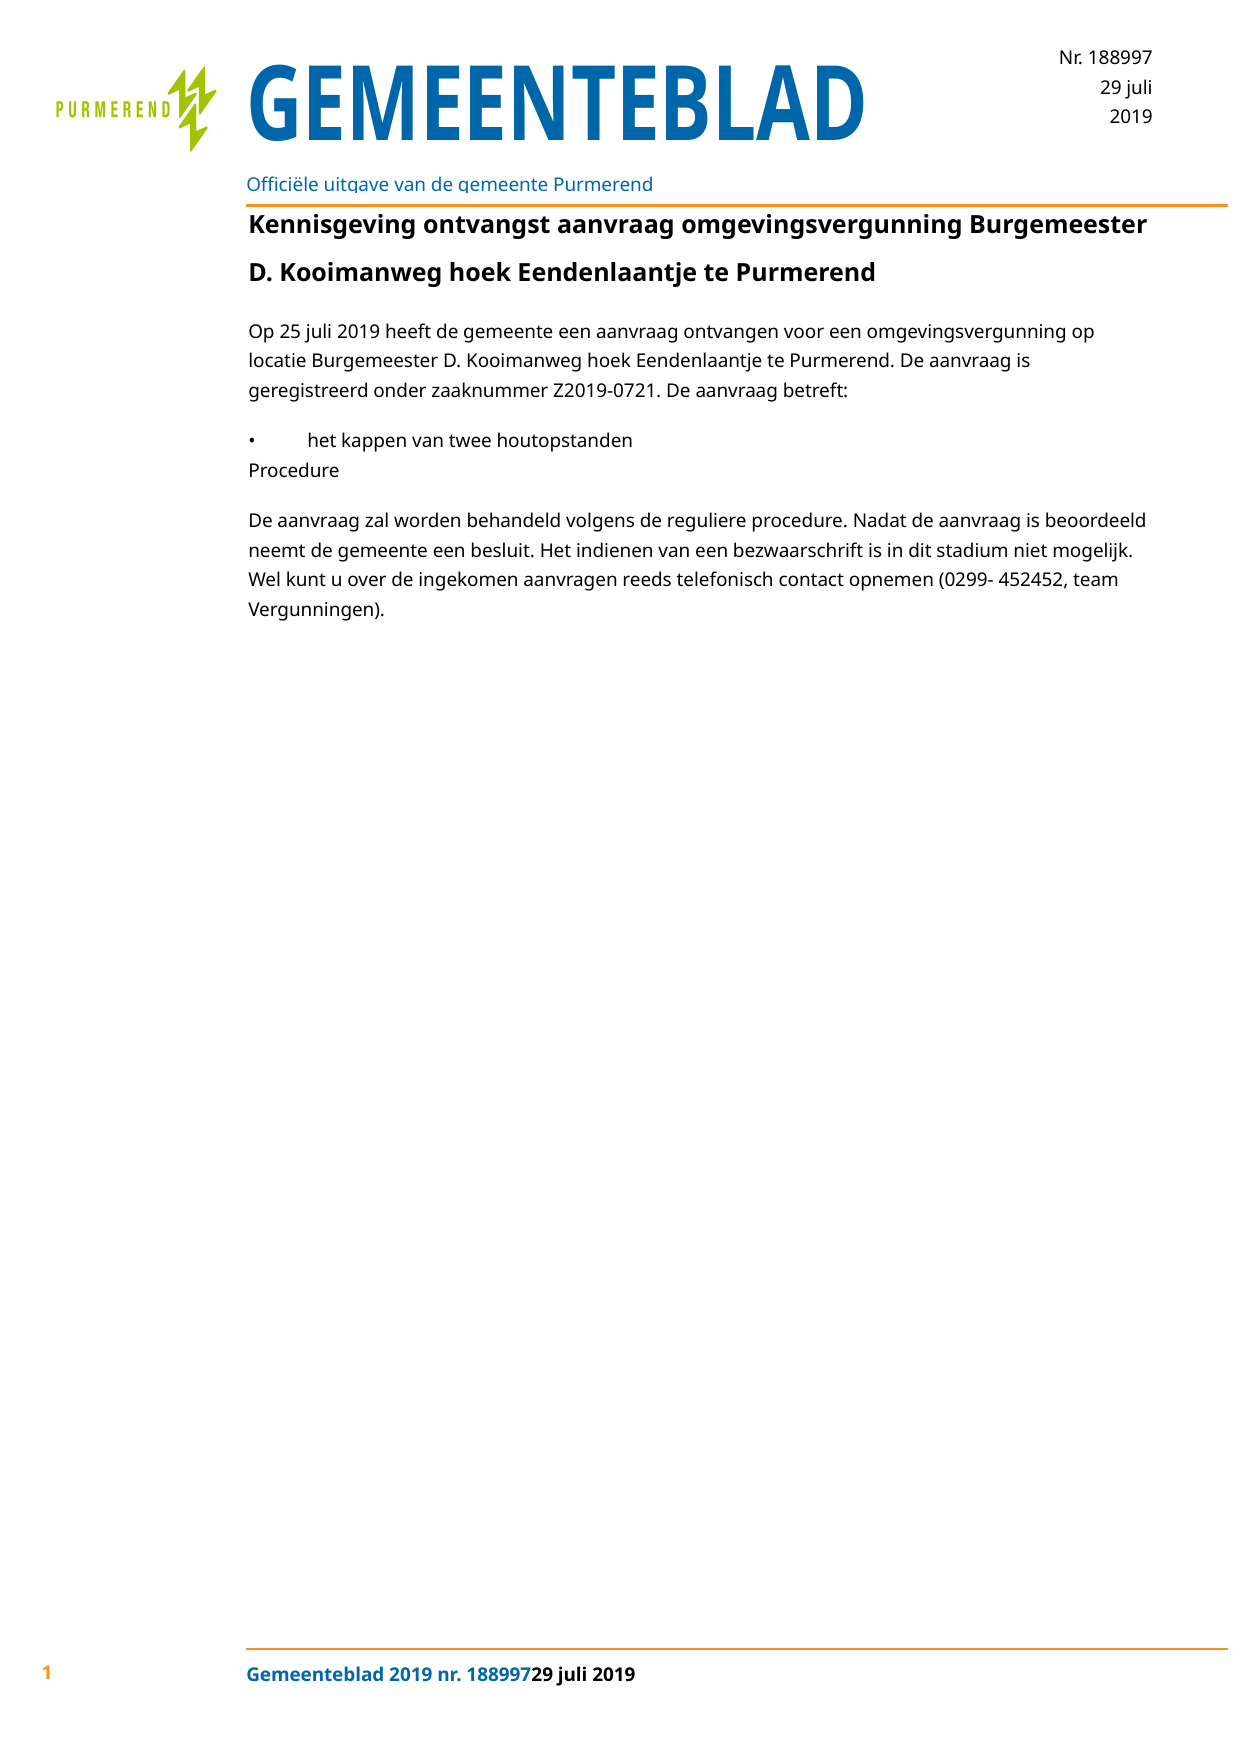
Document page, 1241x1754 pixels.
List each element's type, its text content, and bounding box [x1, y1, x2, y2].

text Kennisgeving ontvangst aanvraag omgevingsvergunning Burgemeester D. Kooimanweg hoek Eendenlaantje te Purmerend [248, 207, 1152, 288]
list het kappen van twee houtopstanden [248, 427, 1152, 453]
text Op 25 juli 2019 heeft de gemeente een aanvraag ontvangen voor een omgevingsvergunning op locatie Burgemeester D. Kooimanweg hoek Eendenlaantje te Purmerend. De aanvraag is geregistreerd onder zaaknummer Z2019-0721. De aanvraag betreft: [248, 318, 1152, 403]
picture [41, 47, 231, 172]
text Procedure [248, 457, 1152, 483]
text De aanvraag zal worden behandeld volgens de reguliere procedure. Nadat de aanvraag is beoordeeld neemt de gemeente een besluit. Het indienen van een bezwaarschrift is in dit stadium niet mogelijk. Wel kunt u over de ingekomen aanvragen reeds telefonisch contact opnemen (0299- 452452, team Vergunningen). [248, 507, 1152, 622]
